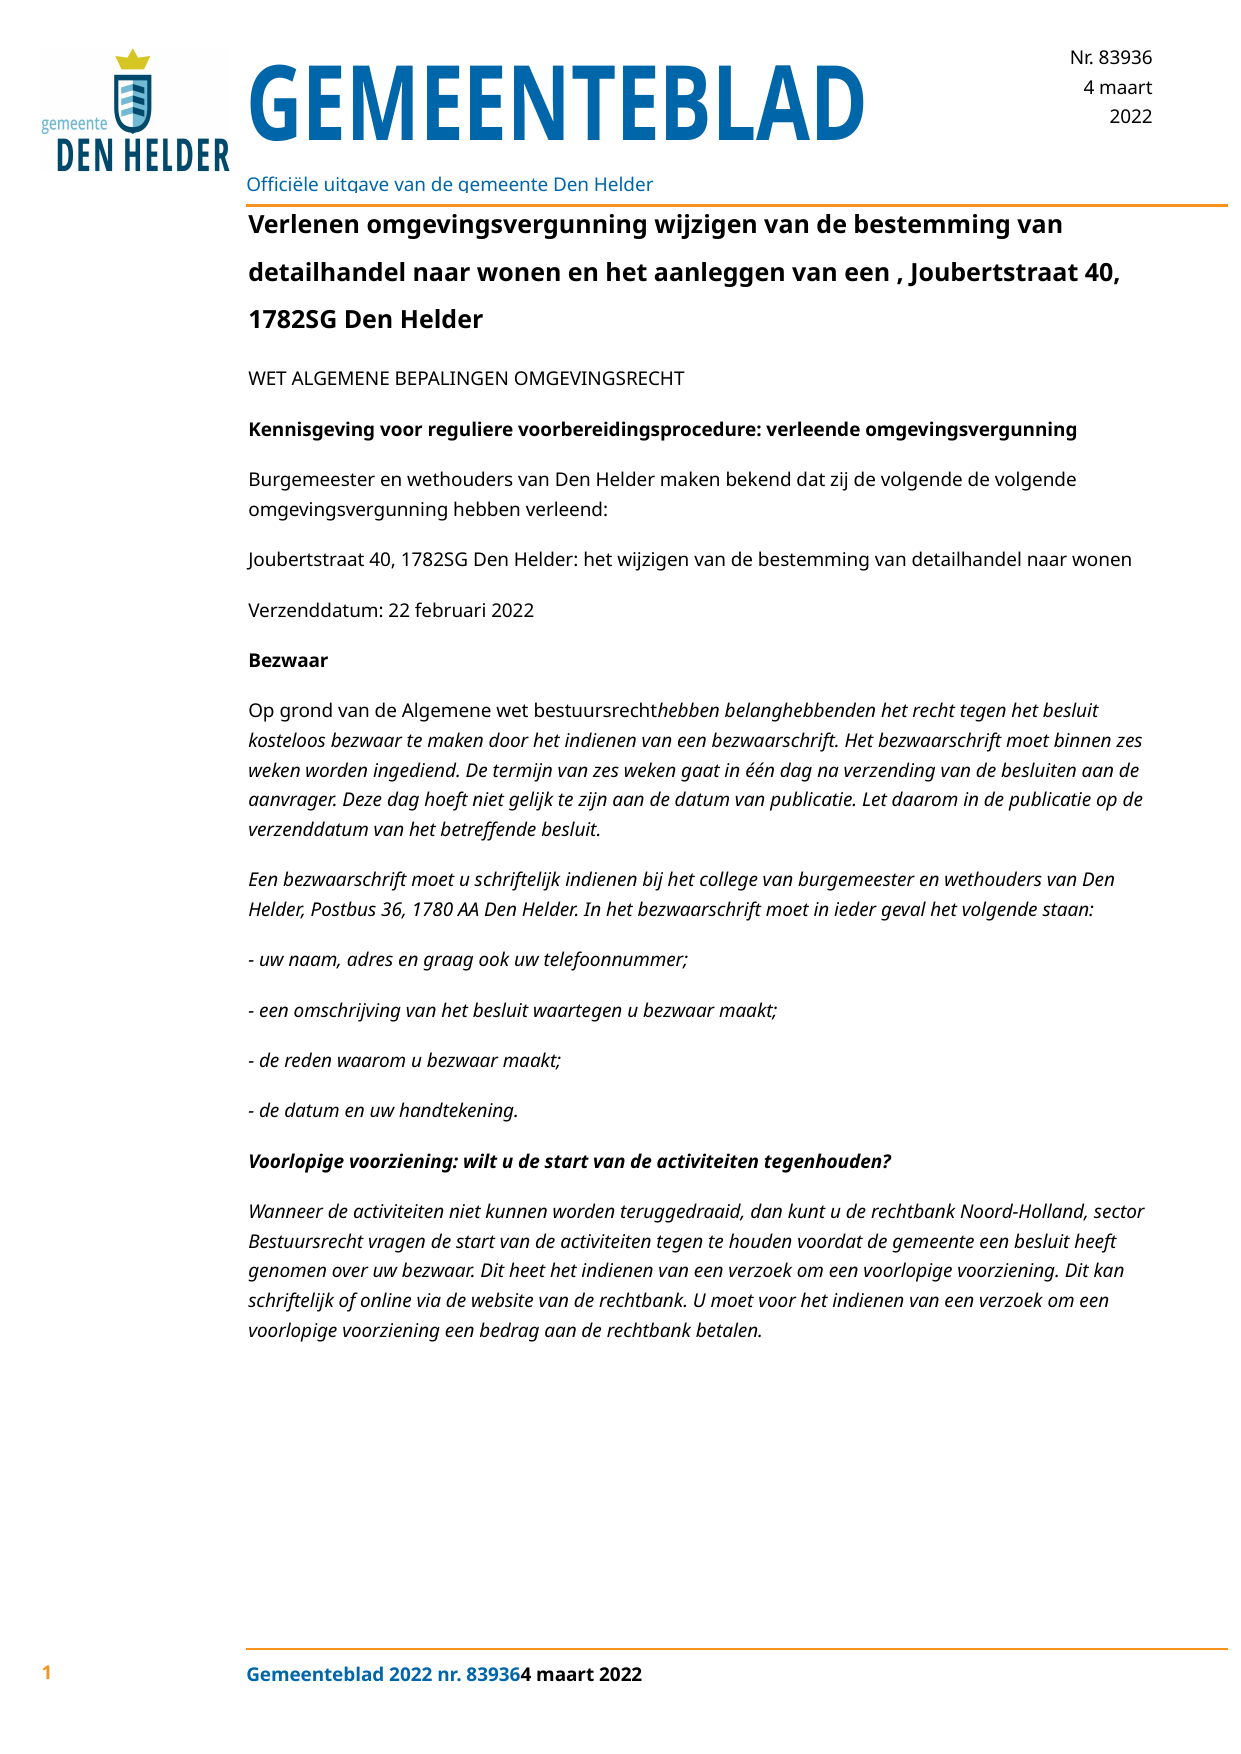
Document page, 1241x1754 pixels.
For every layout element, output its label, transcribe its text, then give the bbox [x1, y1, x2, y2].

picture [220, 160, 224, 172]
picture [100, 154, 106, 172]
picture [41, 47, 231, 172]
picture [63, 144, 68, 165]
picture [130, 157, 135, 172]
text Kennisgeving voor reguliere voorbereidingsprocedure: verleende omgevingsvergunning [248, 416, 1152, 442]
text WET ALGEMENE BEPALINGEN OMGEVINGSRECHT [248, 366, 1152, 391]
text Bezwaar [248, 647, 1152, 673]
text Verzenddatum: 22 februari 2022 [248, 597, 1152, 622]
text Voorlopige voorziening: wilt u de start van de activiteiten tegenhouden? [248, 1148, 1152, 1174]
text - de reden waarom u bezwaar maakt; [248, 1047, 1152, 1073]
text Op grond van de Algemene wet bestuursrechthebben belanghebbenden het recht tegen het besluit kosteloos bezwaar te maken door het indienen van een bezwaarschrift. Het bezwaarschrift moet binnen zes weken worden ingediend. De termijn van zes weken gaat in één dag na verzending van de besluiten aan de aanvrager. Deze dag hoeft niet gelijk te zijn aan de datum van publicatie. Let daarom in de publicatie op de verzenddatum van het betreffende besluit. [248, 698, 1152, 842]
text - een omschrijving van het besluit waartegen u bezwaar maakt; [248, 997, 1152, 1022]
text Burgemeester en wethouders van Den Helder maken bekend dat zij de volgende de volgende omgevingsvergunning hebben verleend: [248, 466, 1152, 522]
text Wanneer de activiteiten niet kunnen worden teruggedraaid, dan kunt u de rechtbank Noord-Holland, sector Bestuursrecht vragen de start van de activiteiten tegen te houden voordat de gemeente een besluit heeft genomen over uw bezwaar. Dit heet het indienen van een verzoek om een voorlopige voorziening. Dit kan schriftelijk of online via de website van de rechtbank. U moet voor het indienen van een verzoek om een voorlopige voorziening een bedrag aan de rechtbank betalen. [248, 1198, 1152, 1342]
text Een bezwaarschrift moet u schriftelijk indienen bij het college van burgemeester en wethouders van Den Helder, Postbus 36, 1780 AA Den Helder. In het bezwaarschrift moet in ieder geval het volgende staan: [248, 866, 1152, 922]
picture [182, 144, 187, 165]
text Joubertstraat 40, 1782SG Den Helder: het wijzigen van de bestemming van detailhandel naar wonen [248, 546, 1152, 572]
text - de datum en uw handtekening. [248, 1098, 1152, 1123]
text Verlenen omgevingsvergunning wijzigen van de bestemming van detailhandel naar wonen en het aanleggen van een , Joubertstraat 40, 1782SG Den Helder [248, 207, 1152, 336]
text - uw naam, adres en graag ook uw telefoonnummer; [248, 946, 1152, 972]
